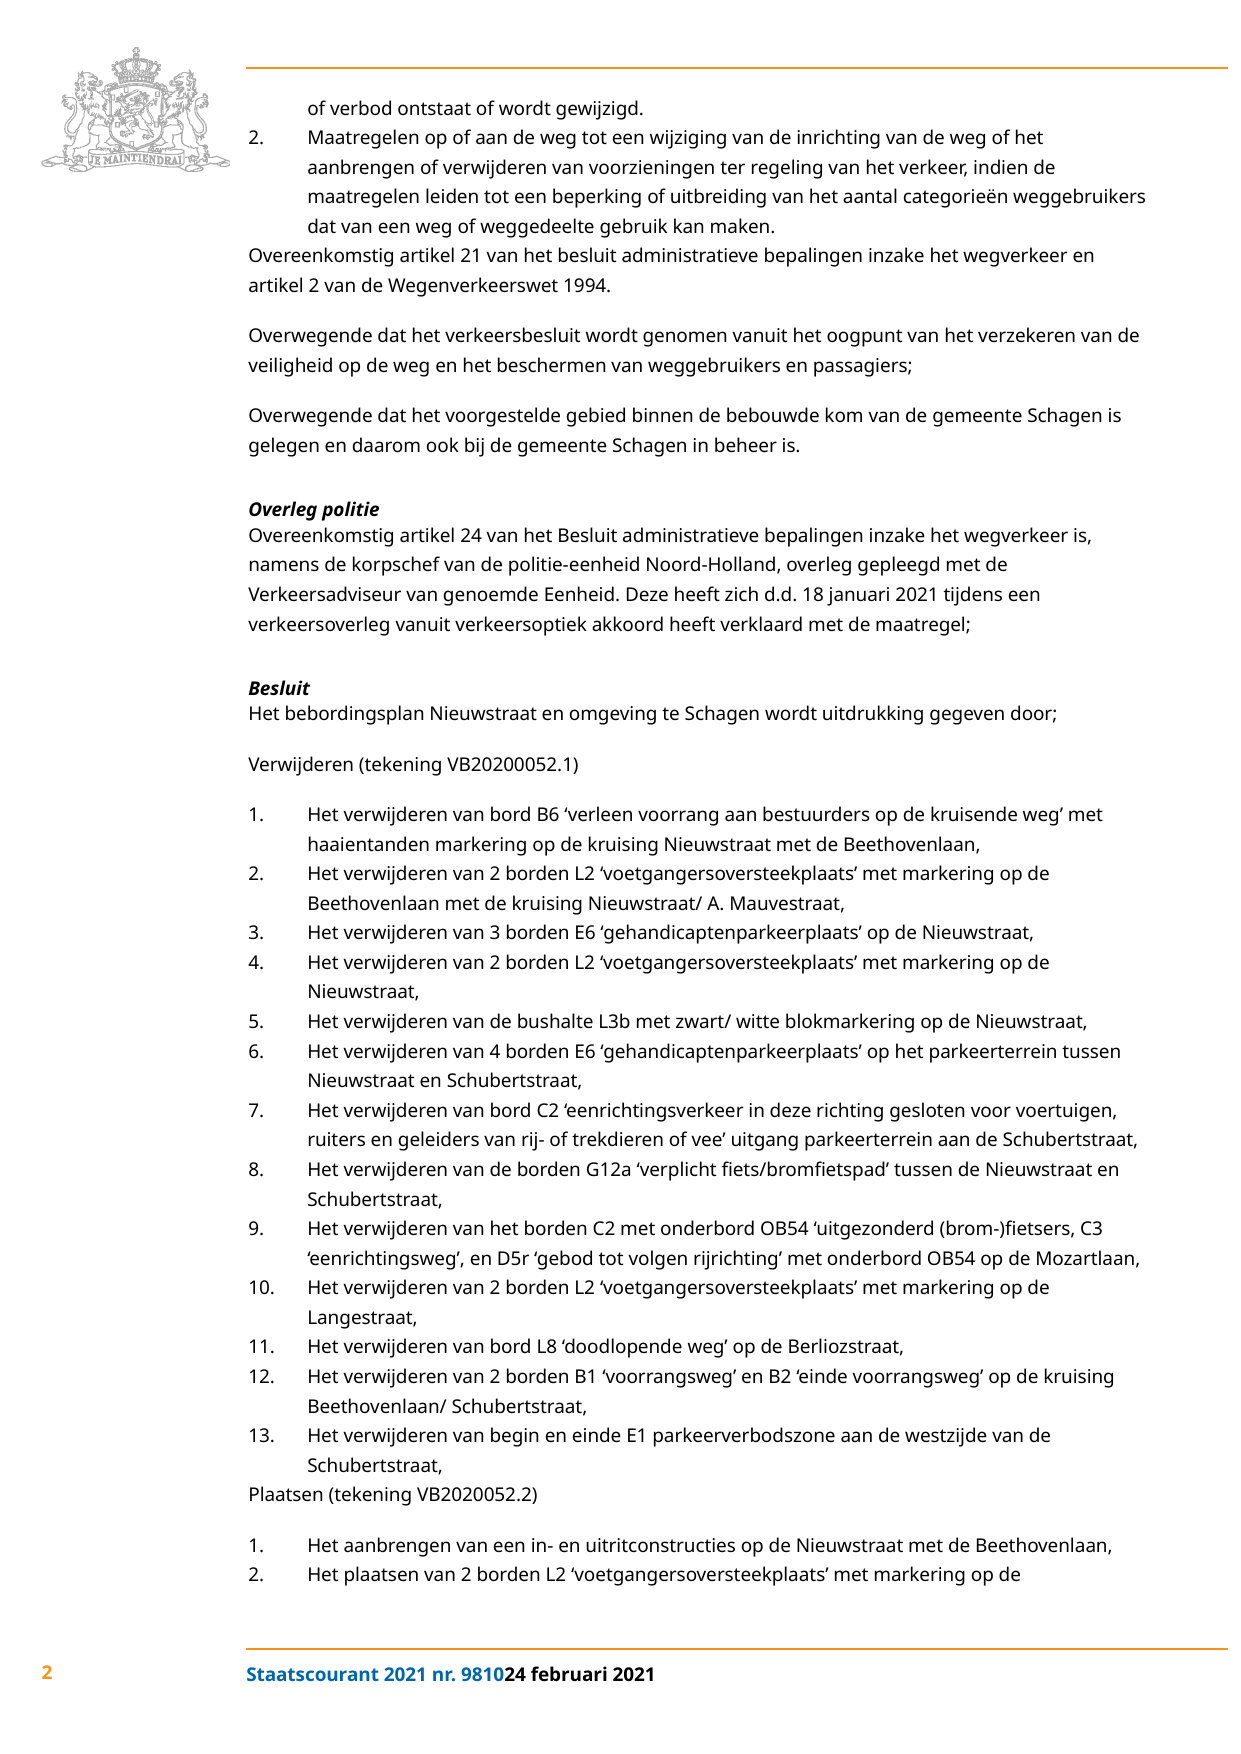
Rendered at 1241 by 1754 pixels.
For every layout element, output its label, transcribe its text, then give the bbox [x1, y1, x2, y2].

text Het bebordingsplan Nieuwstraat en omgeving te Schagen wordt uitdrukking gegeven door; [248, 700, 1152, 726]
list Het verwijderen van 2 borden L2 ‘voetgangersoversteekplaats’ met markering op de Langestraat, [248, 1274, 1152, 1330]
text Overeenkomstig artikel 24 van het Besluit administratieve bepalingen inzake het wegverkeer is, namens de korpschef van de politie-eenheid Noord-Holland, overleg gepleegd met de Verkeersadviseur van genoemde Eenheid. Deze heeft zich d.d. 18 januari 2021 tijdens een verkeersoverleg vanuit verkeersoptiek akkoord heeft verklaard met de maatregel; [248, 522, 1152, 636]
text Plaatsen (tekening VB2020052.2) [248, 1482, 1152, 1507]
list Het verwijderen van het borden C2 met onderbord OB54 ‘uitgezonderd (brom-)fietsers, C3 ‘eenrichtingsweg’, en D5r ‘gebod tot volgen rijrichting’ met onderbord OB54 op de Mozartlaan, [248, 1215, 1152, 1271]
list Het verwijderen van de bushalte L3b met zwart/ witte blokmarkering op de Nieuwstraat, [248, 1008, 1152, 1034]
list Het verwijderen van 3 borden E6 ‘gehandicaptenparkeerplaats’ op de Nieuwstraat, [248, 919, 1152, 945]
text Overwegende dat het verkeersbesluit wordt genomen vanuit het oogpunt van het verzekeren van de veiligheid op de weg en het beschermen van weggebruikers en passagiers; [248, 323, 1152, 378]
list Het plaatsen van 2 borden L2 ‘voetgangersoversteekplaats’ met markering op de [248, 1562, 1152, 1587]
list Het verwijderen van 2 borden L2 ‘voetgangersoversteekplaats’ met markering op de Nieuwstraat, [248, 949, 1152, 1004]
list Het verwijderen van begin en einde E1 parkeerverbodszone aan de westzijde van de Schubertstraat, [248, 1422, 1152, 1478]
text Besluit [248, 675, 1152, 700]
list Maatregelen op of aan de weg tot een wijziging van de inrichting van de weg of het aanbrengen of verwijderen van voorzieningen ter regeling van het verkeer, indien de maatregelen leiden tot een beperking of uitbreiding van het aantal categorieën weggebruikers dat van een weg of weggedeelte gebruik kan maken. [248, 124, 1152, 239]
picture [41, 47, 231, 172]
list Het aanbrengen van een in- en uitritconstructies op de Nieuwstraat met de Beethovenlaan, [248, 1532, 1152, 1558]
list Het verwijderen van 4 borden E6 ‘gehandicaptenparkeerplaats’ op het parkeerterrein tussen Nieuwstraat en Schubertstraat, [248, 1038, 1152, 1093]
list Het verwijderen van 2 borden L2 ‘voetgangersoversteekplaats’ met markering op de Beethovenlaan met de kruising Nieuwstraat/ A. Mauvestraat, [248, 860, 1152, 916]
text Overwegende dat het voorgestelde gebied binnen de bebouwde kom van de gemeente Schagen is gelegen en daarom ook bij de gemeente Schagen in beheer is. [248, 403, 1152, 458]
text Overleg politie [248, 496, 1152, 522]
list Het verwijderen van bord L8 ‘doodlopende weg’ op de Berliozstraat, [248, 1334, 1152, 1359]
list Het verwijderen van 2 borden B1 ‘voorrangsweg’ en B2 ‘einde voorrangsweg’ op de kruising Beethovenlaan/ Schubertstraat, [248, 1363, 1152, 1419]
text Verwijderen (tekening VB20200052.1) [248, 751, 1152, 777]
list Het verwijderen van bord B6 ‘verleen voorrang aan bestuurders op de kruisende weg’ met haaientanden markering op de kruising Nieuwstraat met de Beethovenlaan, [248, 801, 1152, 857]
list of verbod ontstaat of wordt gewijzigd. [248, 95, 1152, 121]
list Het verwijderen van bord C2 ‘eenrichtingsverkeer in deze richting gesloten voor voertuigen, ruiters en geleiders van rij- of trekdieren of vee’ uitgang parkeerterrein aan de Schubertstraat, [248, 1097, 1152, 1152]
text Overeenkomstig artikel 21 van het besluit administratieve bepalingen inzake het wegverkeer en artikel 2 van de Wegenverkeerswet 1994. [248, 243, 1152, 298]
list Het verwijderen van de borden G12a ‘verplicht fiets/bromfietspad’ tussen de Nieuwstraat en Schubertstraat, [248, 1156, 1152, 1212]
